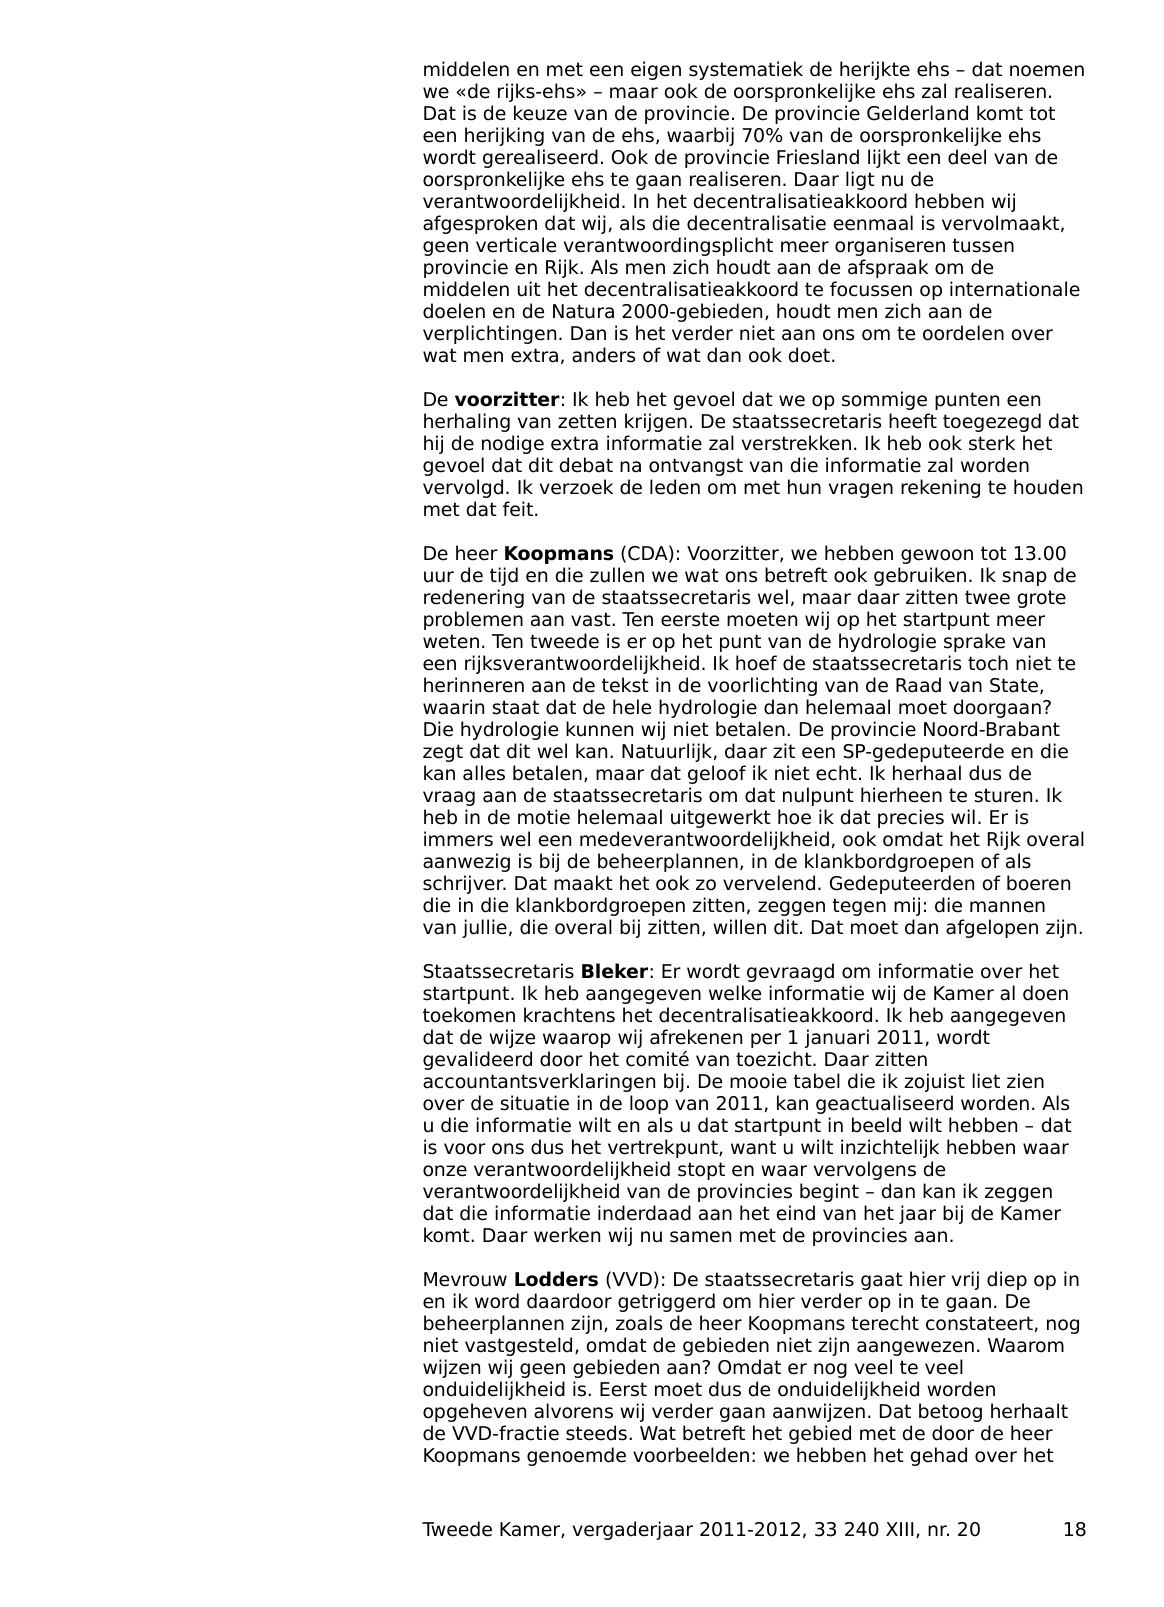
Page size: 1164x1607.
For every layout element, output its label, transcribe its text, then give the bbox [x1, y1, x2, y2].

text De heer Koopmans (CDA): Voorzitter, we hebben gewoon tot 13.00 uur de tijd en die zullen we wat ons betreft ook gebruiken. Ik snap de redenering van de staatssecretaris wel, maar daar zitten twee grote problemen aan vast. Ten eerste moeten wij op het startpunt meer weten. Ten tweede is er op het punt van de hydrologie sprake van een rijksverantwoordelijkheid. Ik hoef de staatssecretaris toch niet te herinneren aan de tekst in de voorlichting van de Raad van State, waarin staat dat de hele hydrologie dan helemaal moet doorgaan? Die hydrologie kunnen wij niet betalen. De provincie Noord-Brabant zegt dat dit wel kan. Natuurlijk, daar zit een SP-gedeputeerde en die kan alles betalen, maar dat geloof ik niet echt. Ik herhaal dus de vraag aan de staatssecretaris om dat nulpunt hierheen te sturen. Ik heb in de motie helemaal uitgewerkt hoe ik dat precies wil. Er is immers wel een medeverantwoordelijkheid, ook omdat het Rijk overal aanwezig is bij de beheerplannen, in de klankbordgroepen of als schrijver. Dat maakt het ook zo vervelend. Gedeputeerden of boeren die in die klankbordgroepen zitten, zeggen tegen mij: die mannen van jullie, die overal bij zitten, willen dit. Dat moet dan afgelopen zijn. [422, 543, 1087, 939]
text De voorzitter: Ik heb het gevoel dat we op sommige punten een herhaling van zetten krijgen. De staatssecretaris heeft toegezegd dat hij de nodige extra informatie zal verstrekken. Ik heb ook sterk het gevoel dat dit debat na ontvangst van die informatie zal worden vervolgd. Ik verzoek de leden om met hun vragen rekening te houden met dat feit. [422, 389, 1087, 521]
text Mevrouw Lodders (VVD): De staatssecretaris gaat hier vrij diep op in en ik word daardoor getriggerd om hier verder op in te gaan. De beheerplannen zijn, zoals de heer Koopmans terecht constateert, nog niet vastgesteld, omdat de gebieden niet zijn aangewezen. Waarom wijzen wij geen gebieden aan? Omdat er nog veel te veel onduidelijkheid is. Eerst moet dus de onduidelijkheid worden opgeheven alvorens wij verder gaan aanwijzen. Dat betoog herhaalt de VVD-fractie steeds. Wat betreft het gebied met de door de heer Koopmans genoemde voorbeelden: we hebben het gehad over het [422, 1269, 1087, 1467]
text Staatssecretaris Bleker: Er wordt gevraagd om informatie over het startpunt. Ik heb aangegeven welke informatie wij de Kamer al doen toekomen krachtens het decentralisatieakkoord. Ik heb aangegeven dat de wijze waarop wij afrekenen per 1 januari 2011, wordt gevalideerd door het comité van toezicht. Daar zitten accountantsverklaringen bij. De mooie tabel die ik zojuist liet zien over de situatie in de loop van 2011, kan geactualiseerd worden. Als u die informatie wilt en als u dat startpunt in beeld wilt hebben – dat is voor ons dus het vertrekpunt, want u wilt inzichtelijk hebben waar onze verantwoordelijkheid stopt en waar vervolgens de verantwoordelijkheid van de provincies begint – dan kan ik zeggen dat die informatie inderdaad aan het eind van het jaar bij de Kamer komt. Daar werken wij nu samen met de provincies aan. [422, 961, 1087, 1247]
text middelen en met een eigen systematiek de herijkte ehs – dat noemen we «de rijks-ehs» – maar ook de oorspronkelijke ehs zal realiseren. Dat is de keuze van de provincie. De provincie Gelderland komt tot een herijking van de ehs, waarbij 70% van de oorspronkelijke ehs wordt gerealiseerd. Ook de provincie Friesland lijkt een deel van de oorspronkelijke ehs te gaan realiseren. Daar ligt nu de verantwoordelijkheid. In het decentralisatieakkoord hebben wij afgesproken dat wij, als die decentralisatie eenmaal is vervolmaakt, geen verticale verantwoordingsplicht meer organiseren tussen provincie en Rijk. Als men zich houdt aan de afspraak om de middelen uit het decentralisatieakkoord te focussen op internationale doelen en de Natura 2000-gebieden, houdt men zich aan de verplichtingen. Dan is het verder niet aan ons om te oordelen over wat men extra, anders of wat dan ook doet. [422, 59, 1087, 367]
